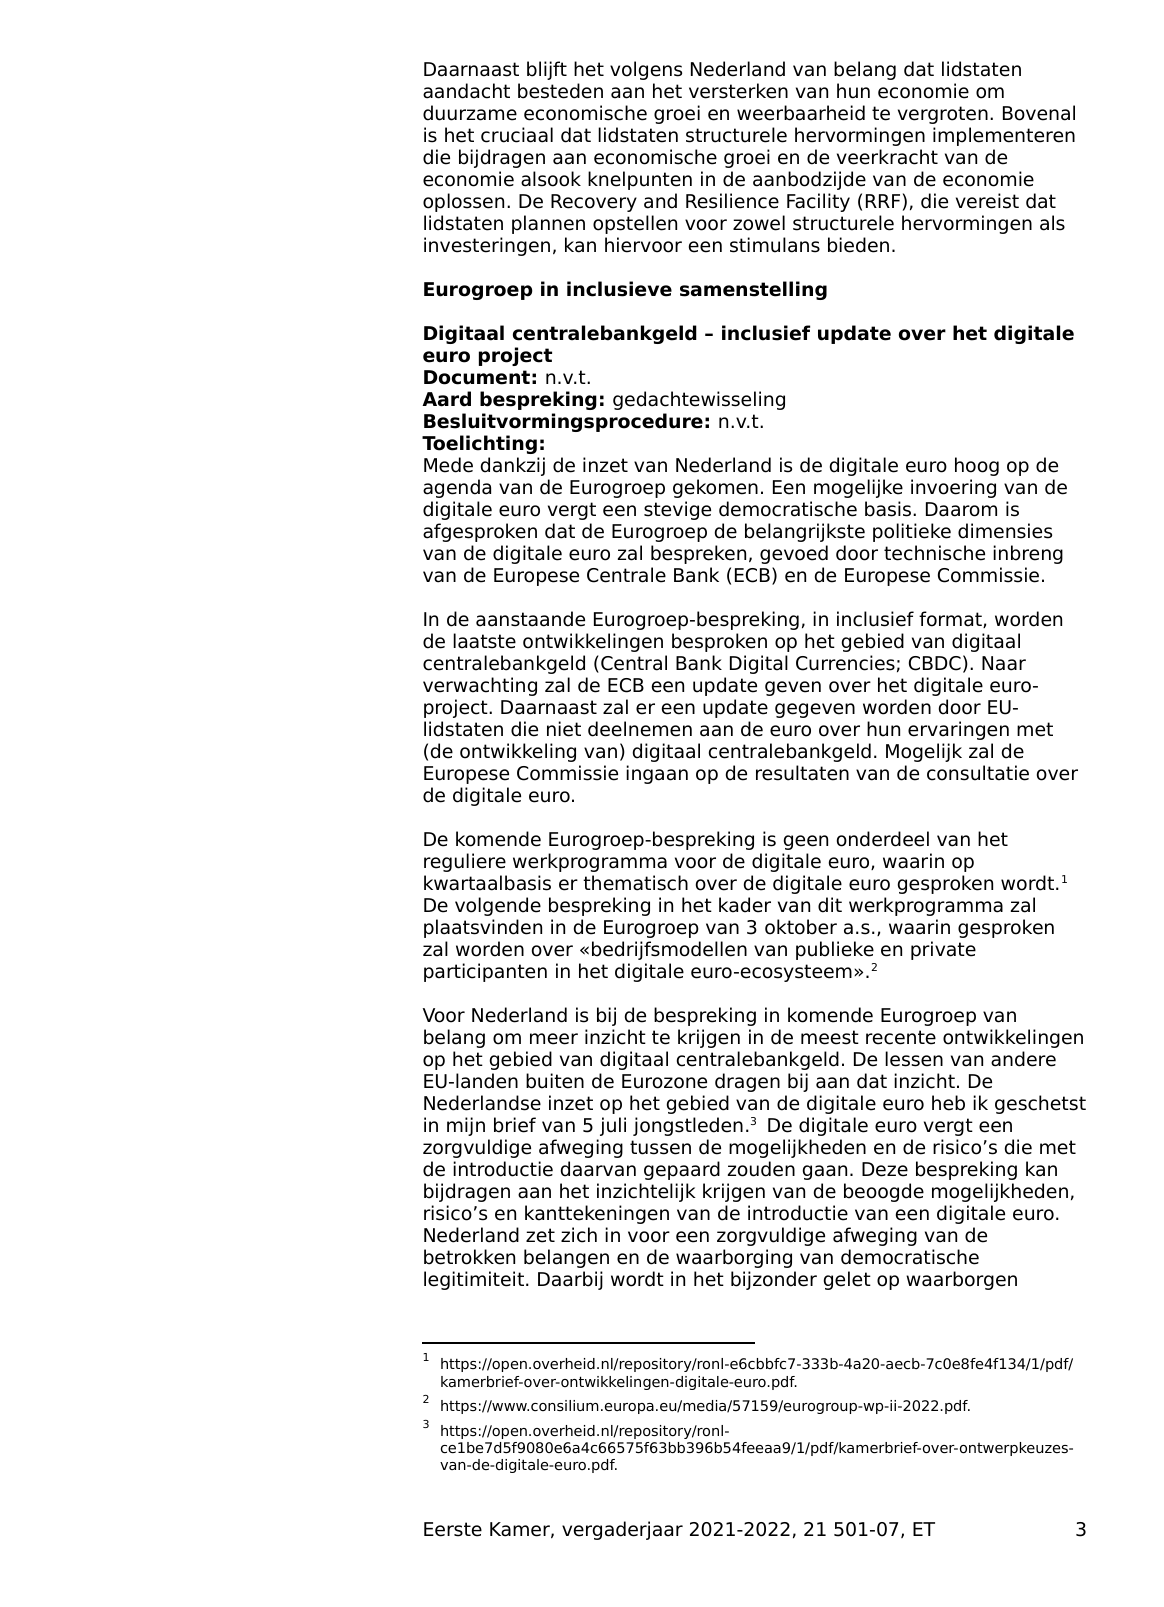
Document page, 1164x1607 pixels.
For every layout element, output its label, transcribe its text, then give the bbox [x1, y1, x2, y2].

text Digitaal centralebankgeld – inclusief update over het digitale euro project [422, 323, 1087, 367]
text https://open.overheid.nl/repository/ronl-ce1be7d5f9080e6a4c66575f63bb396b54feeaa9/1/pdf/kamerbrief-over-ontwerpkeuzes-van-de-digitale-euro.pdf. [422, 1418, 1087, 1474]
text De komende Eurogroep-bespreking is geen onderdeel van het reguliere werkprogramma voor de digitale euro, waarin op kwartaalbasis er thematisch over de digitale euro gesproken wordt. De volgende bespreking in het kader van dit werkprogramma zal plaatsvinden in de Eurogroep van 3 oktober a.s., waarin gesproken zal worden over «bedrijfsmodellen van publieke en private participanten in het digitale euro-ecosysteem». [422, 829, 1087, 983]
text Daarnaast blijft het volgens Nederland van belang dat lidstaten aandacht besteden aan het versterken van hun economie om duurzame economische groei en weerbaarheid te vergroten. Bovenal is het cruciaal dat lidstaten structurele hervormingen implementeren die bijdragen aan economische groei en de veerkracht van de economie alsook knelpunten in de aanbodzijde van de economie oplossen. De Recovery and Resilience Facility (RRF), die vereist dat lidstaten plannen opstellen voor zowel structurele hervormingen als investeringen, kan hiervoor een stimulans bieden. [422, 59, 1087, 257]
text In de aanstaande Eurogroep-bespreking, in inclusief format, worden de laatste ontwikkelingen besproken op het gebied van digitaal centralebankgeld (Central Bank Digital Currencies; CBDC). Naar verwachting zal de ECB een update geven over het digitale euro-project. Daarnaast zal er een update gegeven worden door EU-lidstaten die niet deelnemen aan de euro over hun ervaringen met (de ontwikkeling van) digitaal centralebankgeld. Mogelijk zal de Europese Commissie ingaan op de resultaten van de consultatie over de digitale euro. [422, 609, 1087, 807]
text Toelichting: [422, 433, 1087, 455]
text Besluitvormingsprocedure: n.v.t. [422, 411, 1087, 433]
text Aard bespreking: gedachtewisseling [422, 389, 1087, 411]
text https://www.consilium.europa.eu/media/57159/eurogroup-wp-ii-2022.pdf. [422, 1393, 1087, 1416]
text https://open.overheid.nl/repository/ronl-e6cbbfc7-333b-4a20-aecb-7c0e8fe4f134/1/pdf/kamerbrief-over-ontwikkelingen-digitale-euro.pdf. [422, 1352, 1087, 1391]
text Mede dankzij de inzet van Nederland is de digitale euro hoog op de agenda van de Eurogroep gekomen. Een mogelijke invoering van de digitale euro vergt een stevige democratische basis. Daarom is afgesproken dat de Eurogroep de belangrijkste politieke dimensies van de digitale euro zal bespreken, gevoed door technische inbreng van de Europese Centrale Bank (ECB) en de Europese Commissie. [422, 455, 1087, 587]
text Document: n.v.t. [422, 367, 1087, 389]
subtitle Eurogroep in inclusieve samenstelling [422, 279, 1087, 301]
text Voor Nederland is bij de bespreking in komende Eurogroep van belang om meer inzicht te krijgen in de meest recente ontwikkelingen op het gebied van digitaal centralebankgeld. De lessen van andere EU-landen buiten de Eurozone dragen bij aan dat inzicht. De Nederlandse inzet op het gebied van de digitale euro heb ik geschetst in mijn brief van 5 juli jongstleden. De digitale euro vergt een zorgvuldige afweging tussen de mogelijkheden en de risico’s die met de introductie daarvan gepaard zouden gaan. Deze bespreking kan bijdragen aan het inzichtelijk krijgen van de beoogde mogelijkheden, risico’s en kanttekeningen van de introductie van een digitale euro. Nederland zet zich in voor een zorgvuldige afweging van de betrokken belangen en de waarborging van democratische legitimiteit. Daarbij wordt in het bijzonder gelet op waarborgen [422, 1005, 1087, 1291]
